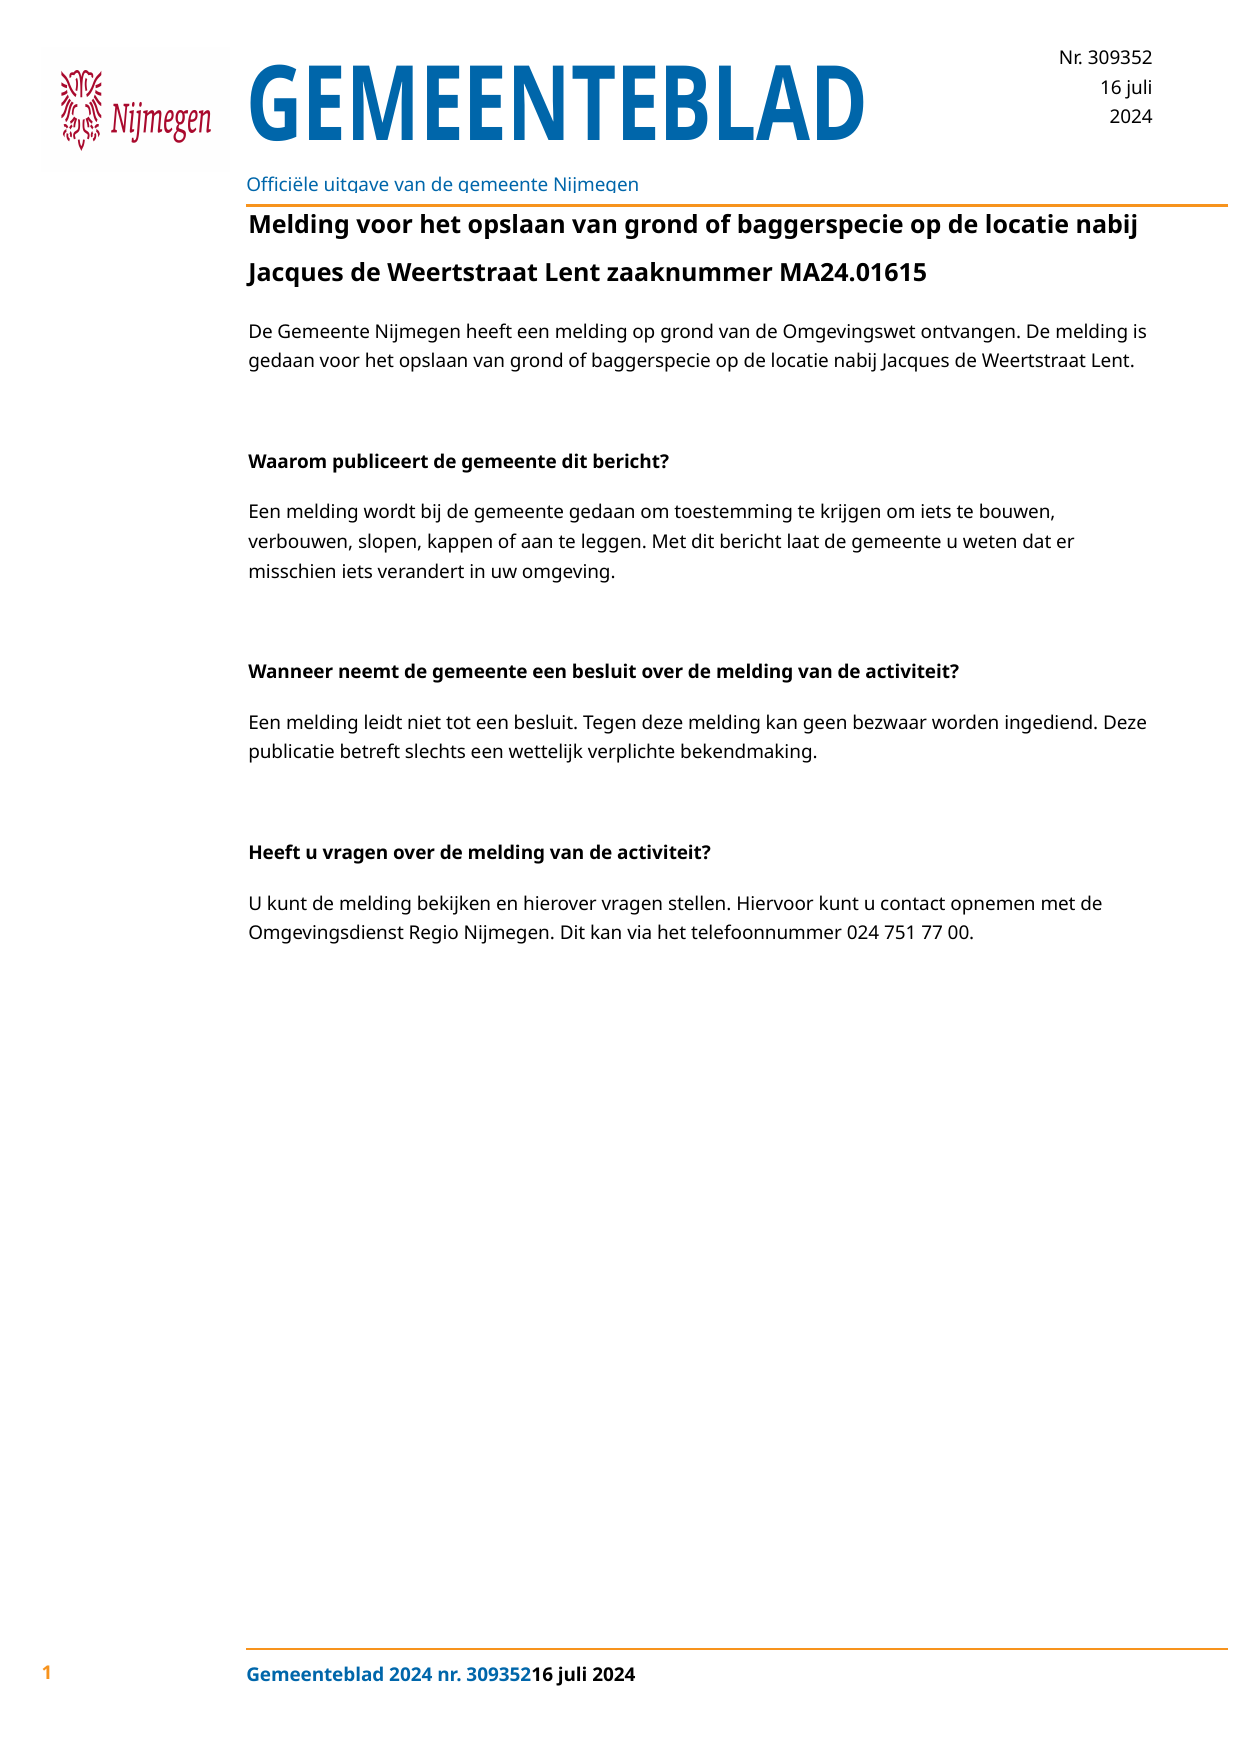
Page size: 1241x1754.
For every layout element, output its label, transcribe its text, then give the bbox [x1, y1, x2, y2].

text U kunt de melding bekijken en hierover vragen stellen. Hiervoor kunt u contact opnemen met de Omgevingsdienst Regio Nijmegen. Dit kan via het telefoonnummer 024 751 77 00. [248, 890, 1152, 945]
text Waarom publiceert de gemeente dit bericht? [248, 448, 1152, 474]
text Een melding wordt bij de gemeente gedaan om toestemming te krijgen om iets te bouwen, verbouwen, slopen, kappen of aan te leggen. Met dit bericht laat de gemeente u weten dat er misschien iets verandert in uw omgeving. [248, 499, 1152, 584]
text De Gemeente Nijmegen heeft een melding op grond van de Omgevingswet ontvangen. De melding is gedaan voor het opslaan van grond of baggerspecie op de locatie nabij Jacques de Weertstraat Lent. [248, 318, 1152, 373]
text Wanneer neemt de gemeente een besluit over de melding van de activiteit? [248, 659, 1152, 684]
text Een melding leidt niet tot een besluit. Tegen deze melding kan geen bezwaar worden ingediend. Deze publicatie betreft slechts een wettelijk verplichte bekendmaking. [248, 709, 1152, 764]
text Melding voor het opslaan van grond of baggerspecie op de locatie nabij Jacques de Weertstraat Lent zaaknummer MA24.01615 [248, 207, 1152, 288]
picture [41, 47, 231, 172]
text Heeft u vragen over de melding van de activiteit? [248, 839, 1152, 865]
